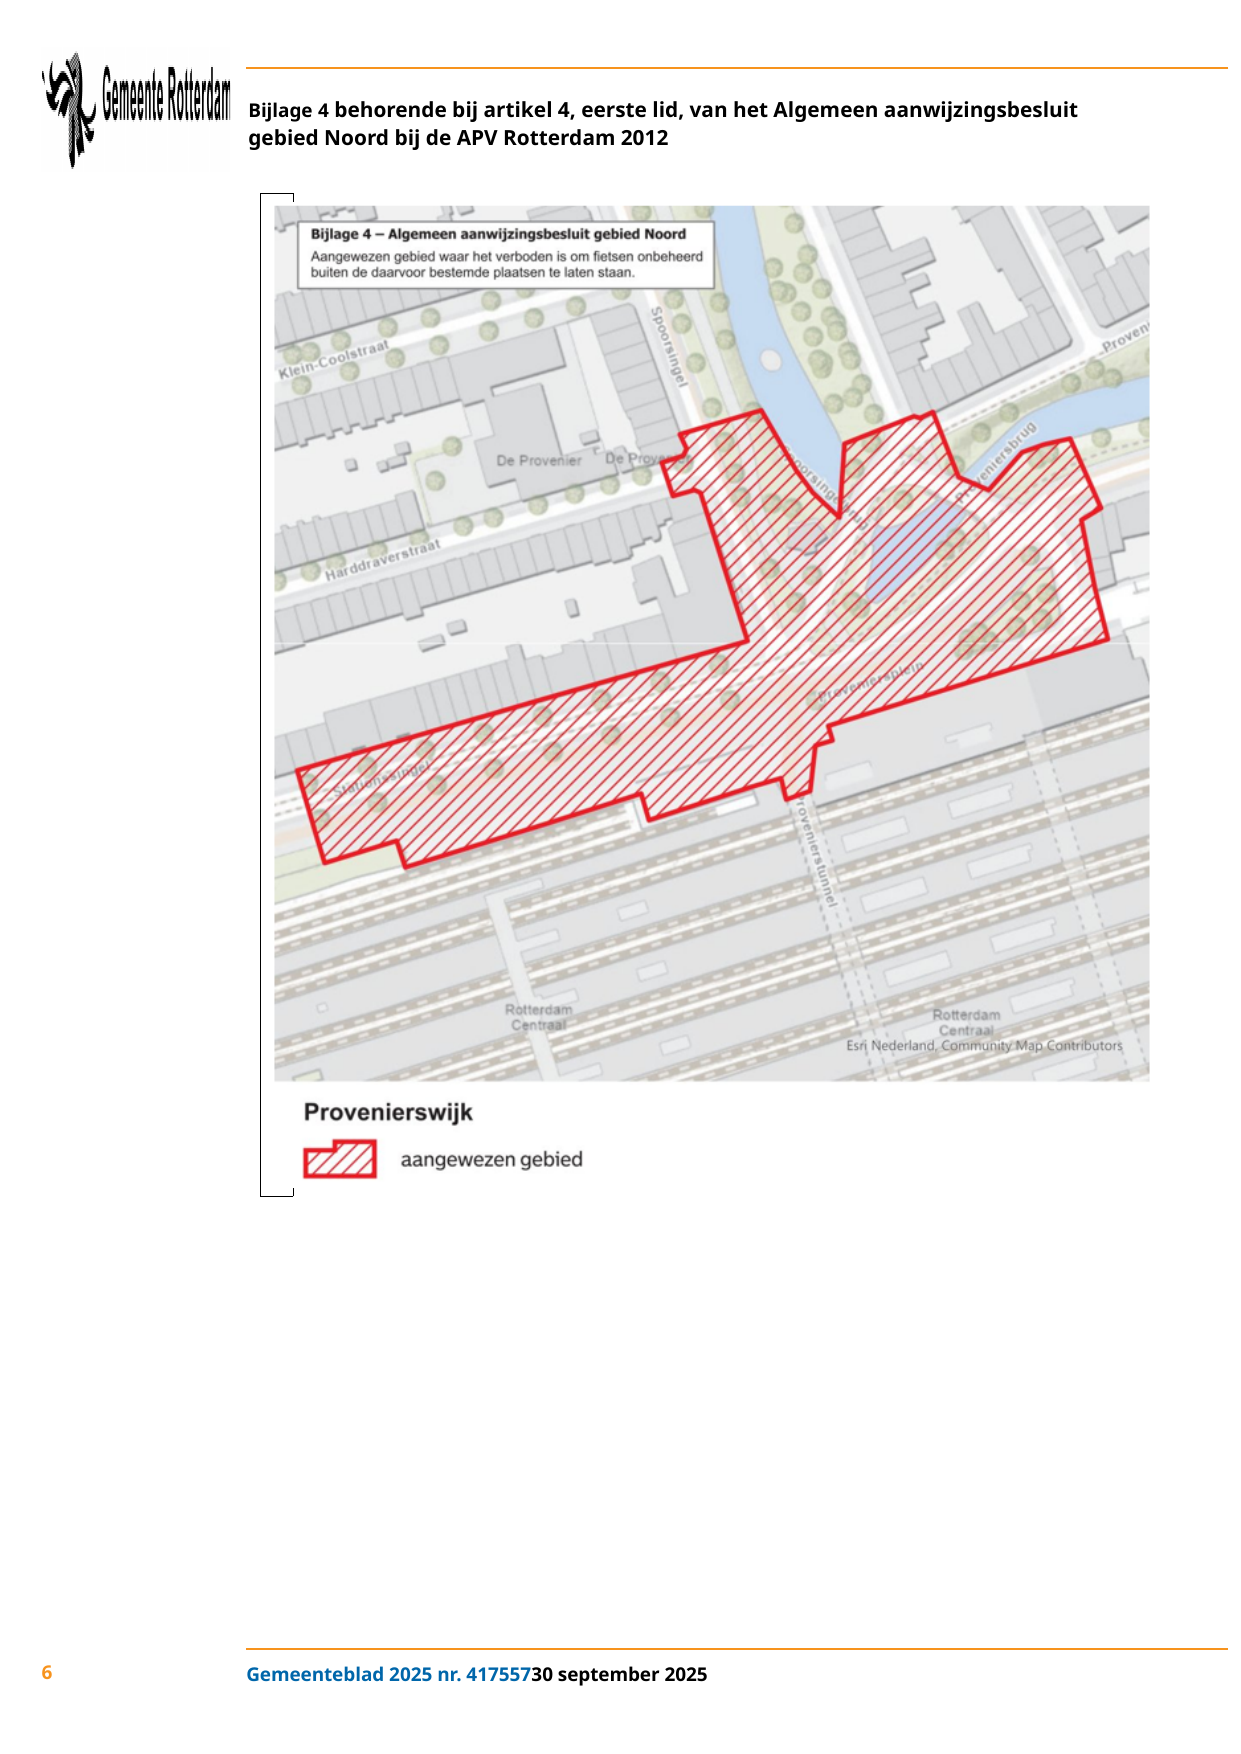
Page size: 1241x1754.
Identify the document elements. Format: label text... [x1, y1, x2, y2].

picture [41, 47, 231, 172]
text Bijlage 4 behorende bij artikel 4, eerste lid, van het Algemeen aanwijzingsbesluit gebied Noord bij de APV Rotterdam 2012 [248, 95, 1152, 152]
picture [268, 202, 1155, 1188]
